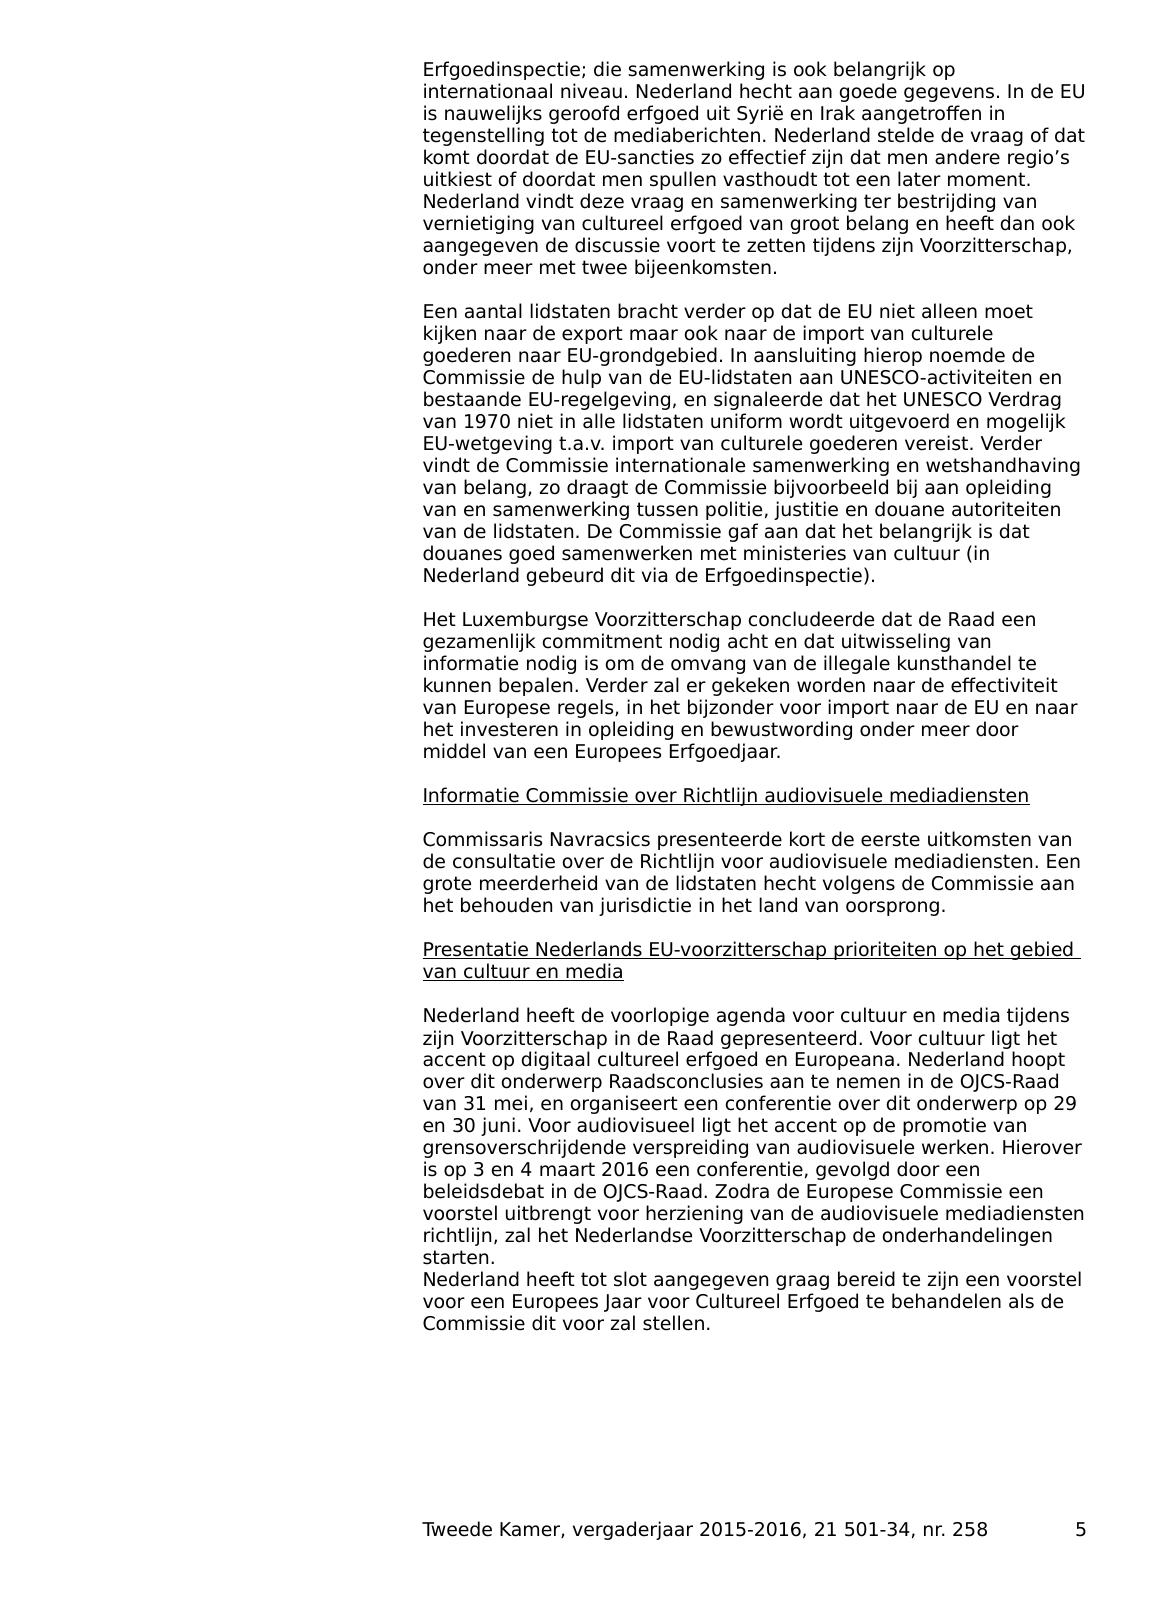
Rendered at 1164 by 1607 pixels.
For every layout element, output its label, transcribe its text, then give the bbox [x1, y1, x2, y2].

subtitle Presentatie Nederlands EU-voorzitterschap prioriteiten op het gebied van cultuur en media [422, 939, 1087, 983]
subtitle Informatie Commissie over Richtlijn audiovisuele mediadiensten [422, 785, 1087, 807]
text Nederland heeft de voorlopige agenda voor cultuur en media tijdens zijn Voorzitterschap in de Raad gepresenteerd. Voor cultuur ligt het accent op digitaal cultureel erfgoed en Europeana. Nederland hoopt over dit onderwerp Raadsconclusies aan te nemen in de OJCS-Raad van 31 mei, en organiseert een conferentie over dit onderwerp op 29 en 30 juni. Voor audiovisueel ligt het accent op de promotie van grensoverschrijdende verspreiding van audiovisuele werken. Hierover is op 3 en 4 maart 2016 een conferentie, gevolgd door een beleidsdebat in de OJCS-Raad. Zodra de Europese Commissie een voorstel uitbrengt voor herziening van de audiovisuele mediadiensten richtlijn, zal het Nederlandse Voorzitterschap de onderhandelingen starten. [422, 1005, 1087, 1269]
text Erfgoedinspectie; die samenwerking is ook belangrijk op internationaal niveau. Nederland hecht aan goede gegevens. In de EU is nauwelijks geroofd erfgoed uit Syrië en Irak aangetroffen in tegenstelling tot de mediaberichten. Nederland stelde de vraag of dat komt doordat de EU-sancties zo effectief zijn dat men andere regio’s uitkiest of doordat men spullen vasthoudt tot een later moment. Nederland vindt deze vraag en samenwerking ter bestrijding van vernietiging van cultureel erfgoed van groot belang en heeft dan ook aangegeven de discussie voort te zetten tijdens zijn Voorzitterschap, onder meer met twee bijeenkomsten. [422, 59, 1087, 279]
text Een aantal lidstaten bracht verder op dat de EU niet alleen moet kijken naar de export maar ook naar de import van culturele goederen naar EU-grondgebied. In aansluiting hierop noemde de Commissie de hulp van de EU-lidstaten aan UNESCO-activiteiten en bestaande EU-regelgeving, en signaleerde dat het UNESCO Verdrag van 1970 niet in alle lidstaten uniform wordt uitgevoerd en mogelijk EU-wetgeving t.a.v. import van culturele goederen vereist. Verder vindt de Commissie internationale samenwerking en wetshandhaving van belang, zo draagt de Commissie bijvoorbeeld bij aan opleiding van en samenwerking tussen politie, justitie en douane autoriteiten van de lidstaten. De Commissie gaf aan dat het belangrijk is dat douanes goed samenwerken met ministeries van cultuur (in Nederland gebeurd dit via de Erfgoedinspectie). [422, 301, 1087, 587]
text Het Luxemburgse Voorzitterschap concludeerde dat de Raad een gezamenlijk commitment nodig acht en dat uitwisseling van informatie nodig is om de omvang van de illegale kunsthandel te kunnen bepalen. Verder zal er gekeken worden naar de effectiviteit van Europese regels, in het bijzonder voor import naar de EU en naar het investeren in opleiding en bewustwording onder meer door middel van een Europees Erfgoedjaar. [422, 609, 1087, 763]
text Nederland heeft tot slot aangegeven graag bereid te zijn een voorstel voor een Europees Jaar voor Cultureel Erfgoed te behandelen als de Commissie dit voor zal stellen. [422, 1269, 1087, 1335]
text Commissaris Navracsics presenteerde kort de eerste uitkomsten van de consultatie over de Richtlijn voor audiovisuele mediadiensten. Een grote meerderheid van de lidstaten hecht volgens de Commissie aan het behouden van jurisdictie in het land van oorsprong. [422, 829, 1087, 917]
